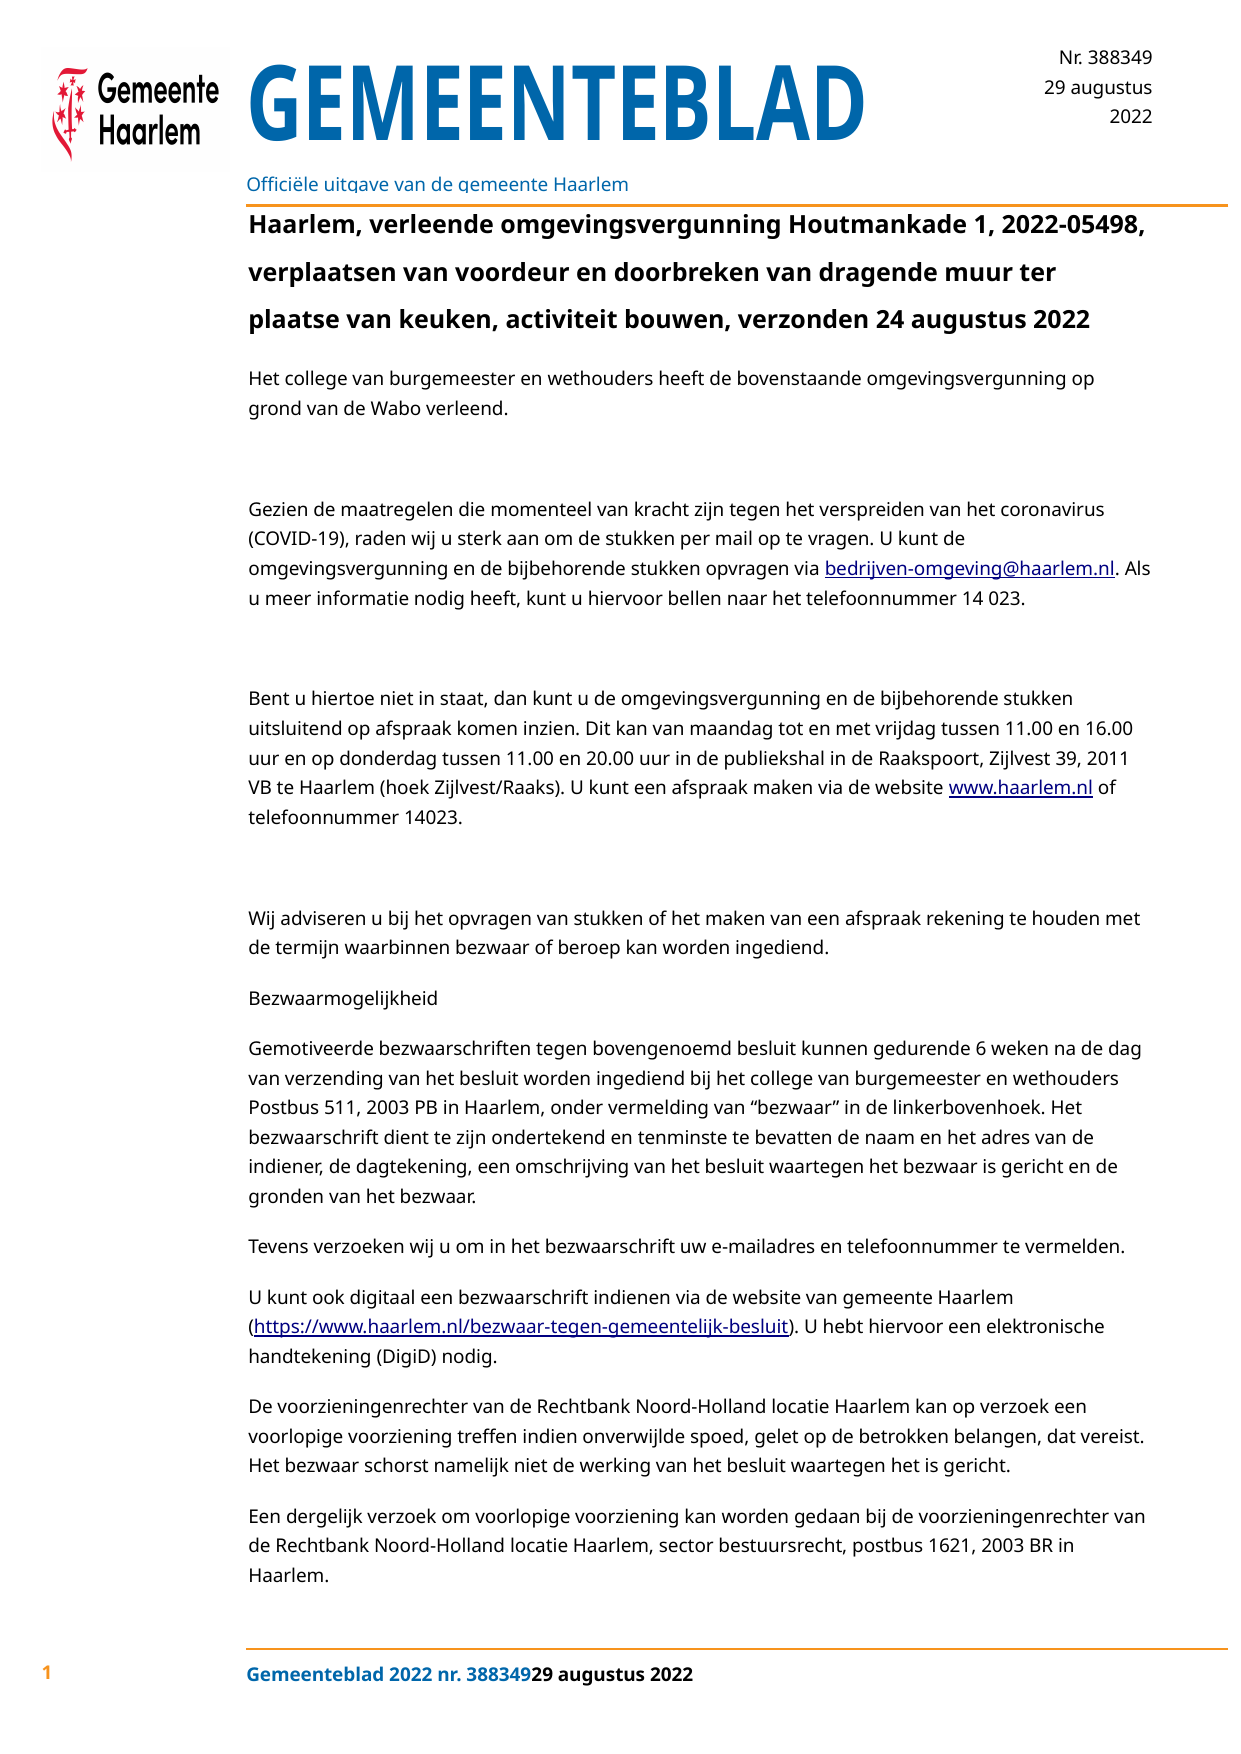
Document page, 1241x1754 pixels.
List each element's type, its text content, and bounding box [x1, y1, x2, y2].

text Bezwaarmogelijkheid [248, 985, 1152, 1010]
picture [41, 47, 231, 172]
text U kunt ook digitaal een bezwaarschrift indienen via de website van gemeente Haarlem (https://www.haarlem.nl/bezwaar-tegen-gemeentelijk-besluit). U hebt hiervoor een elektronische handtekening (DigiD) nodig. [248, 1284, 1152, 1369]
text Gezien de maatregelen die momenteel van kracht zijn tegen het verspreiden van het coronavirus (COVID-19), raden wij u sterk aan om de stukken per mail op te vragen. U kunt de omgevingsvergunning en de bijbehorende stukken opvragen via bedrijven-omgeving@haarlem.nl. Als u meer informatie nodig heeft, kunt u hiervoor bellen naar het telefoonnummer 14 023. [248, 496, 1152, 610]
text Haarlem, verleende omgevingsvergunning Houtmankade 1, 2022-05498, verplaatsen van voordeur en doorbreken van dragende muur ter plaatse van keuken, activiteit bouwen, verzonden 24 augustus 2022 [248, 207, 1152, 336]
text Wij adviseren u bij het opvragen van stukken of het maken van een afspraak rekening te houden met de termijn waarbinnen bezwaar of beroep kan worden ingediend. [248, 905, 1152, 960]
text De voorzieningenrechter van de Rechtbank Noord-Holland locatie Haarlem kan op verzoek een voorlopige voorziening treffen indien onverwijlde spoed, gelet op de betrokken belangen, dat vereist. Het bezwaar schorst namelijk niet de werking van het besluit waartegen het is gericht. [248, 1393, 1152, 1478]
text Tevens verzoeken wij u om in het bezwaarschrift uw e-mailadres en telefoonnummer te vermelden. [248, 1233, 1152, 1259]
text Gemotiveerde bezwaarschriften tegen bovengenoemd besluit kunnen gedurende 6 weken na de dag van verzending van het besluit worden ingediend bij het college van burgemeester en wethouders Postbus 511, 2003 PB in Haarlem, onder vermelding van “bezwaar” in de linkerbovenhoek. Het bezwaarschrift dient te zijn ondertekend en tenminste te bevatten de naam en het adres van de indiener, de dagtekening, een omschrijving van het besluit waartegen het bezwaar is gericht en de gronden van het bezwaar. [248, 1035, 1152, 1209]
text Bent u hiertoe niet in staat, dan kunt u de omgevingsvergunning en de bijbehorende stukken uitsluitend op afspraak komen inzien. Dit kan van maandag tot en met vrijdag tussen 11.00 en 16.00 uur en op donderdag tussen 11.00 en 20.00 uur in de publiekshal in de Raakspoort, Zijlvest 39, 2011 VB te Haarlem (hoek Zijlvest/Raaks). U kunt een afspraak maken via de website www.haarlem.nl of telefoonnummer 14023. [248, 686, 1152, 829]
text Een dergelijk verzoek om voorlopige voorziening kan worden gedaan bij de voorzieningenrechter van de Rechtbank Noord-Holland locatie Haarlem, sector bestuursrecht, postbus 1621, 2003 BR in Haarlem. [248, 1503, 1152, 1588]
text Het college van burgemeester en wethouders heeft de bovenstaande omgevingsvergunning op grond van de Wabo verleend. [248, 366, 1152, 421]
